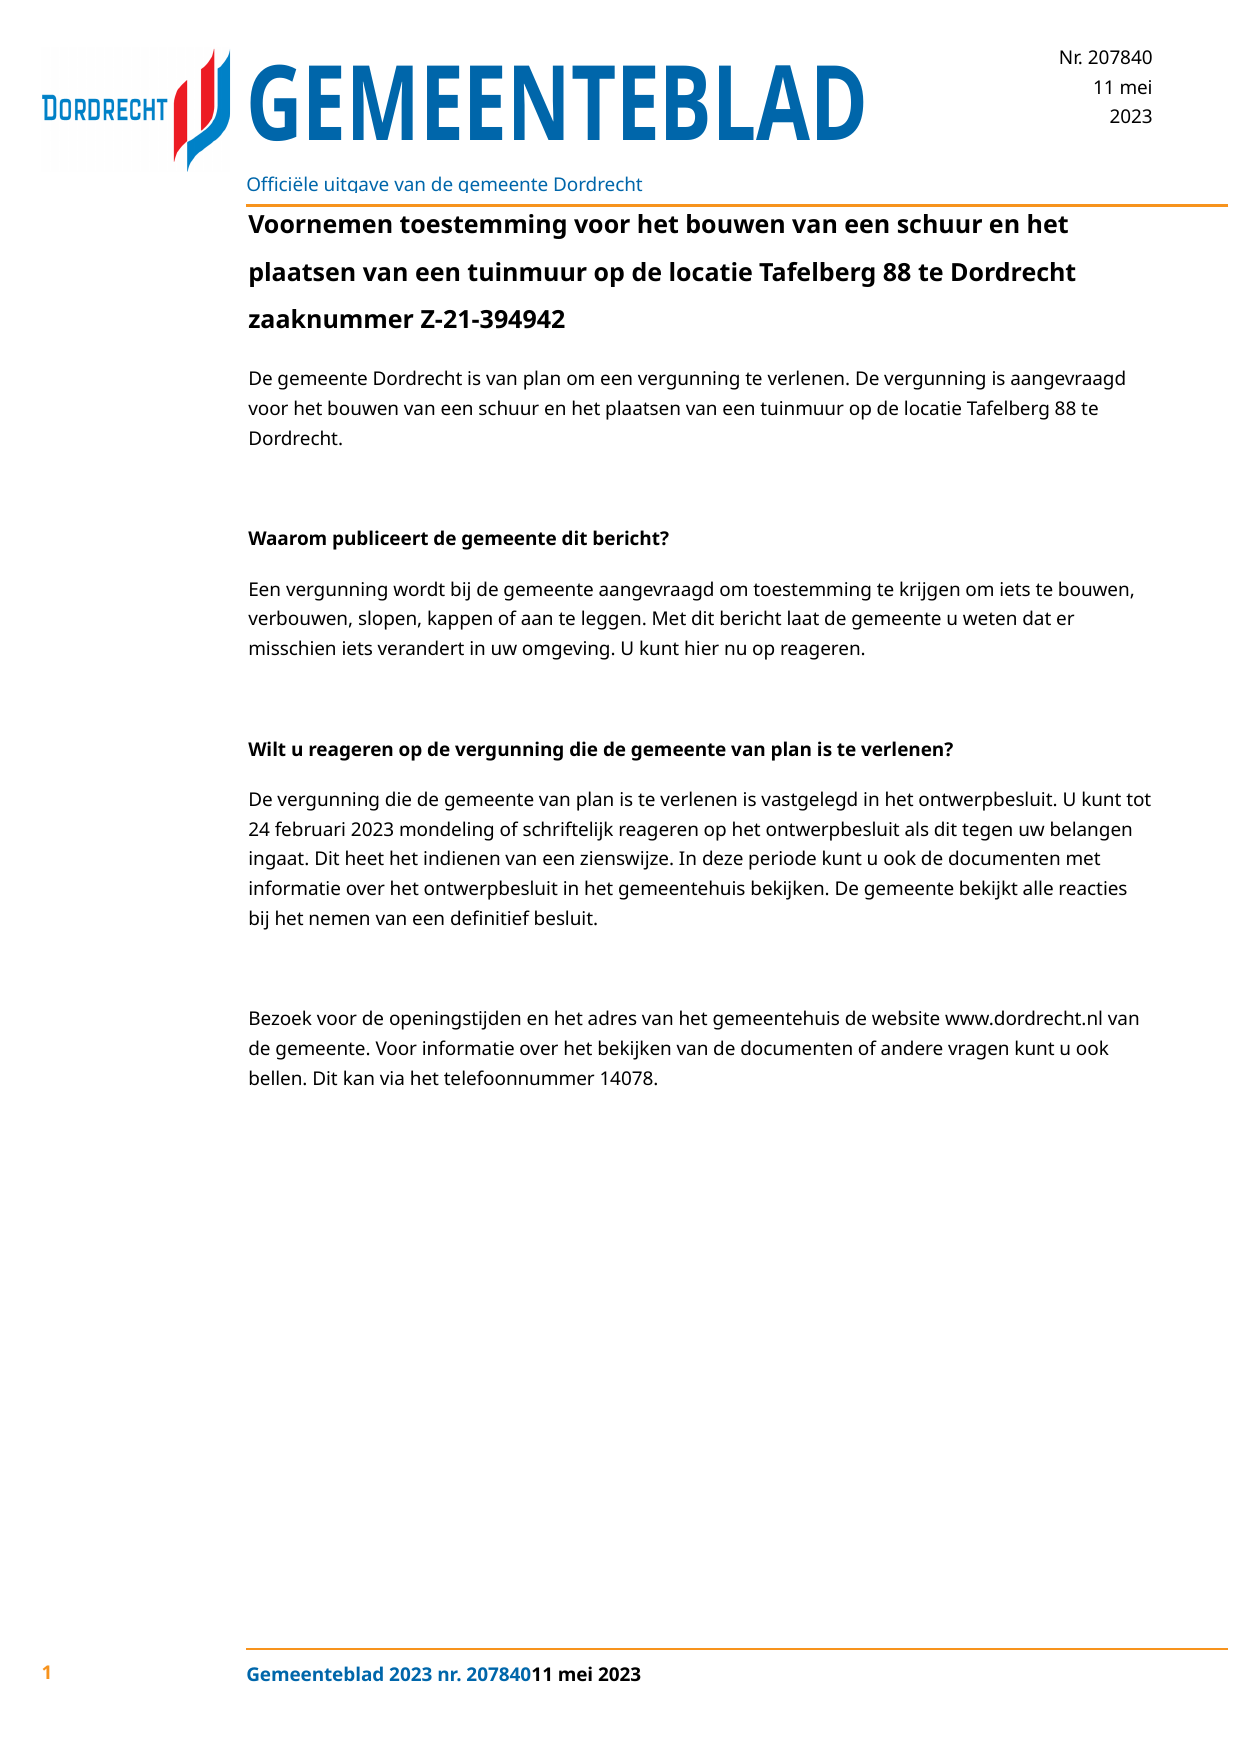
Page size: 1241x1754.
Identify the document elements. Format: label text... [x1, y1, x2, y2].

text De vergunning die de gemeente van plan is te verlenen is vastgelegd in het ontwerpbesluit. U kunt tot 24 februari 2023 mondeling of schriftelijk reageren op het ontwerpbesluit als dit tegen uw belangen ingaat. Dit heet het indienen van een zienswijze. In deze periode kunt u ook de documenten met informatie over het ontwerpbesluit in het gemeentehuis bekijken. De gemeente bekijkt alle reacties bij het nemen van een definitief besluit. [248, 786, 1152, 930]
text Een vergunning wordt bij de gemeente aangevraagd om toestemming te krijgen om iets te bouwen, verbouwen, slopen, kappen of aan te leggen. Met dit bericht laat de gemeente u weten dat er misschien iets verandert in uw omgeving. U kunt hier nu op reageren. [248, 576, 1152, 661]
text Waarom publiceert de gemeente dit bericht? [248, 526, 1152, 551]
text Voornemen toestemming voor het bouwen van een schuur en het plaatsen van een tuinmuur op de locatie Tafelberg 88 te Dordrecht zaaknummer Z-21-394942 [248, 207, 1152, 336]
text Wilt u reageren op de vergunning die de gemeente van plan is te verlenen? [248, 736, 1152, 762]
picture [41, 47, 231, 172]
text De gemeente Dordrecht is van plan om een vergunning te verlenen. De vergunning is aangevraagd voor het bouwen van een schuur en het plaatsen van een tuinmuur op de locatie Tafelberg 88 te Dordrecht. [248, 366, 1152, 450]
text Bezoek voor de openingstijden en het adres van het gemeentehuis de website www.dordrecht.nl van de gemeente. Voor informatie over het bekijken van de documenten of andere vragen kunt u ook bellen. Dit kan via het telefoonnummer 14078. [248, 1006, 1152, 1090]
